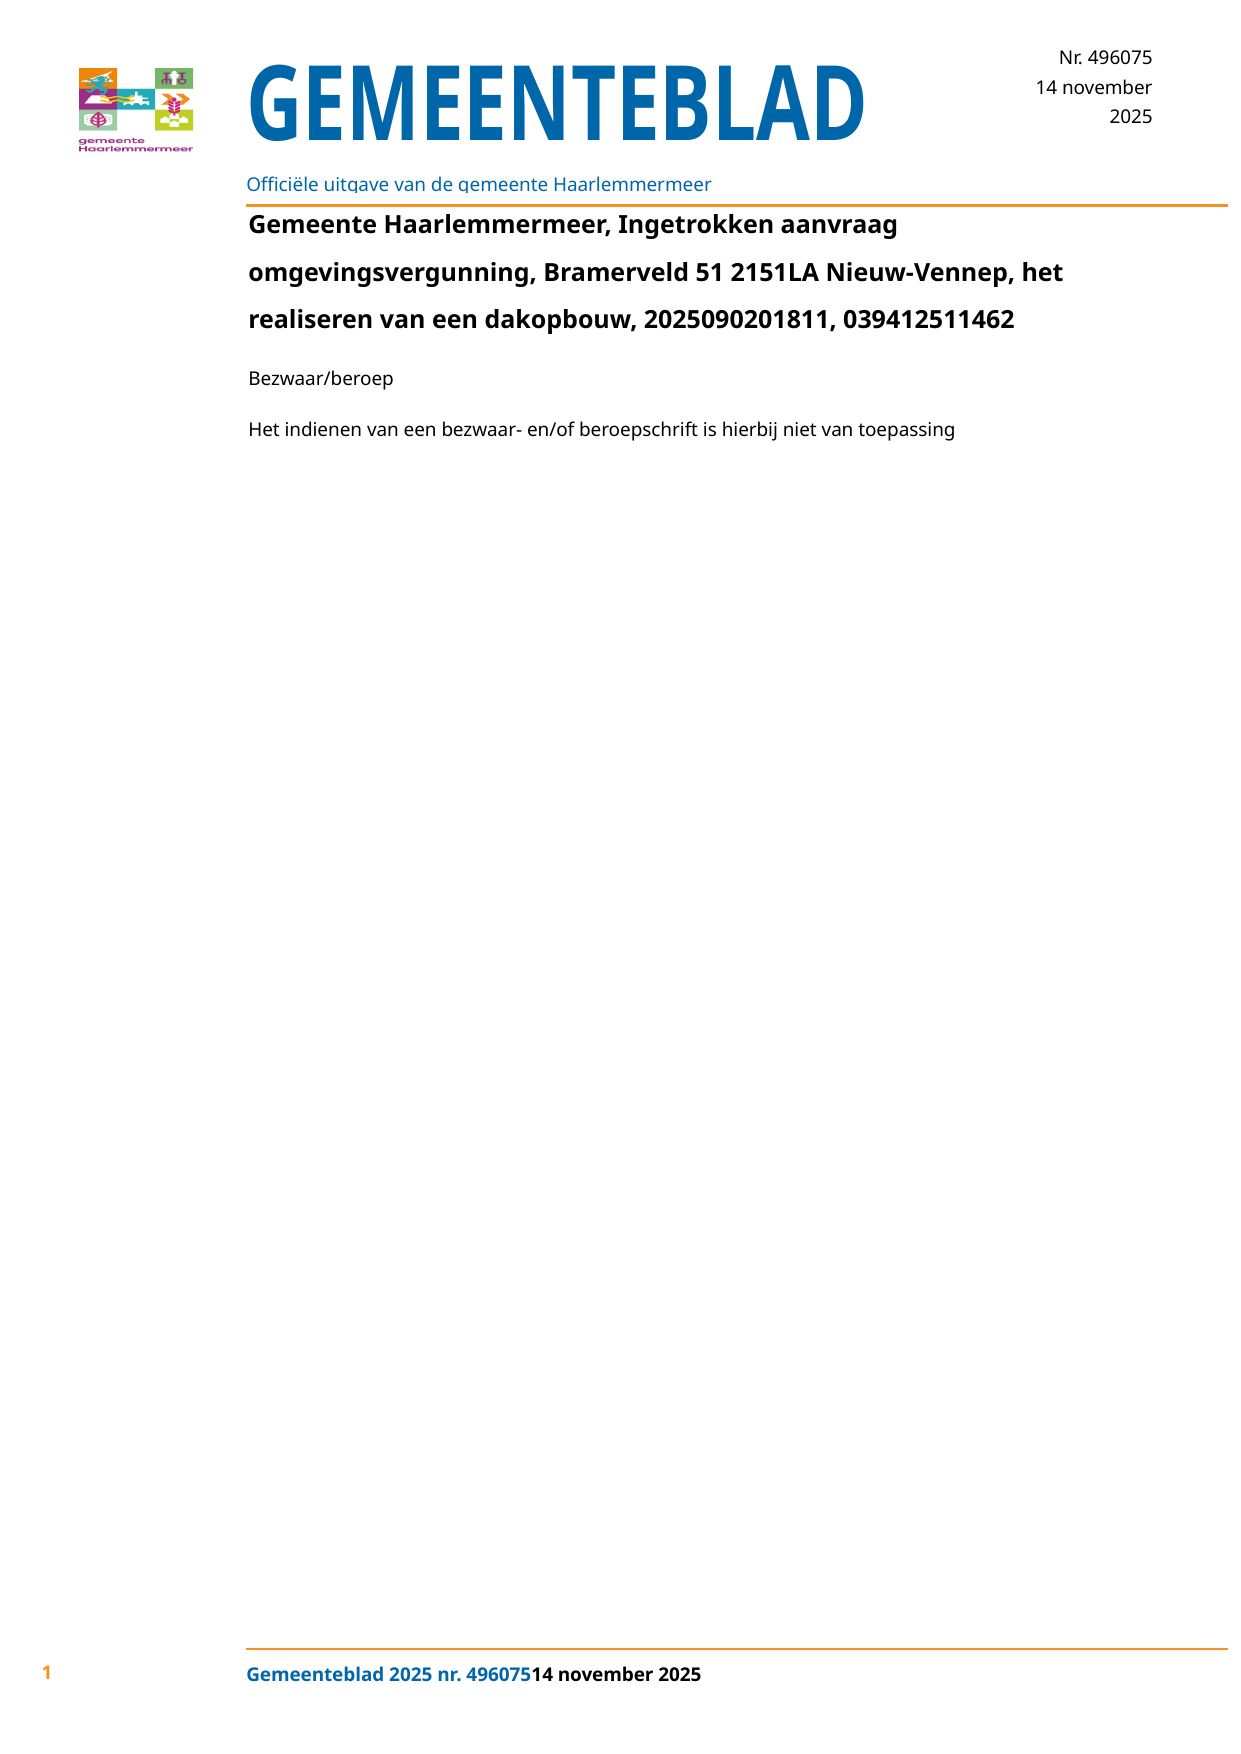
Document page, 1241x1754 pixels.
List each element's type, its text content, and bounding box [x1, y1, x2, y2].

text Gemeente Haarlemmermeer, Ingetrokken aanvraag omgevingsvergunning, Bramerveld 51 2151LA Nieuw-Vennep, het realiseren van een dakopbouw, 2025090201811, 039412511462 [248, 207, 1152, 336]
text Bezwaar/beroep [248, 366, 1152, 391]
picture [41, 47, 231, 172]
text Het indienen van een bezwaar- en/of beroepschrift is hierbij niet van toepassing [248, 416, 1152, 442]
